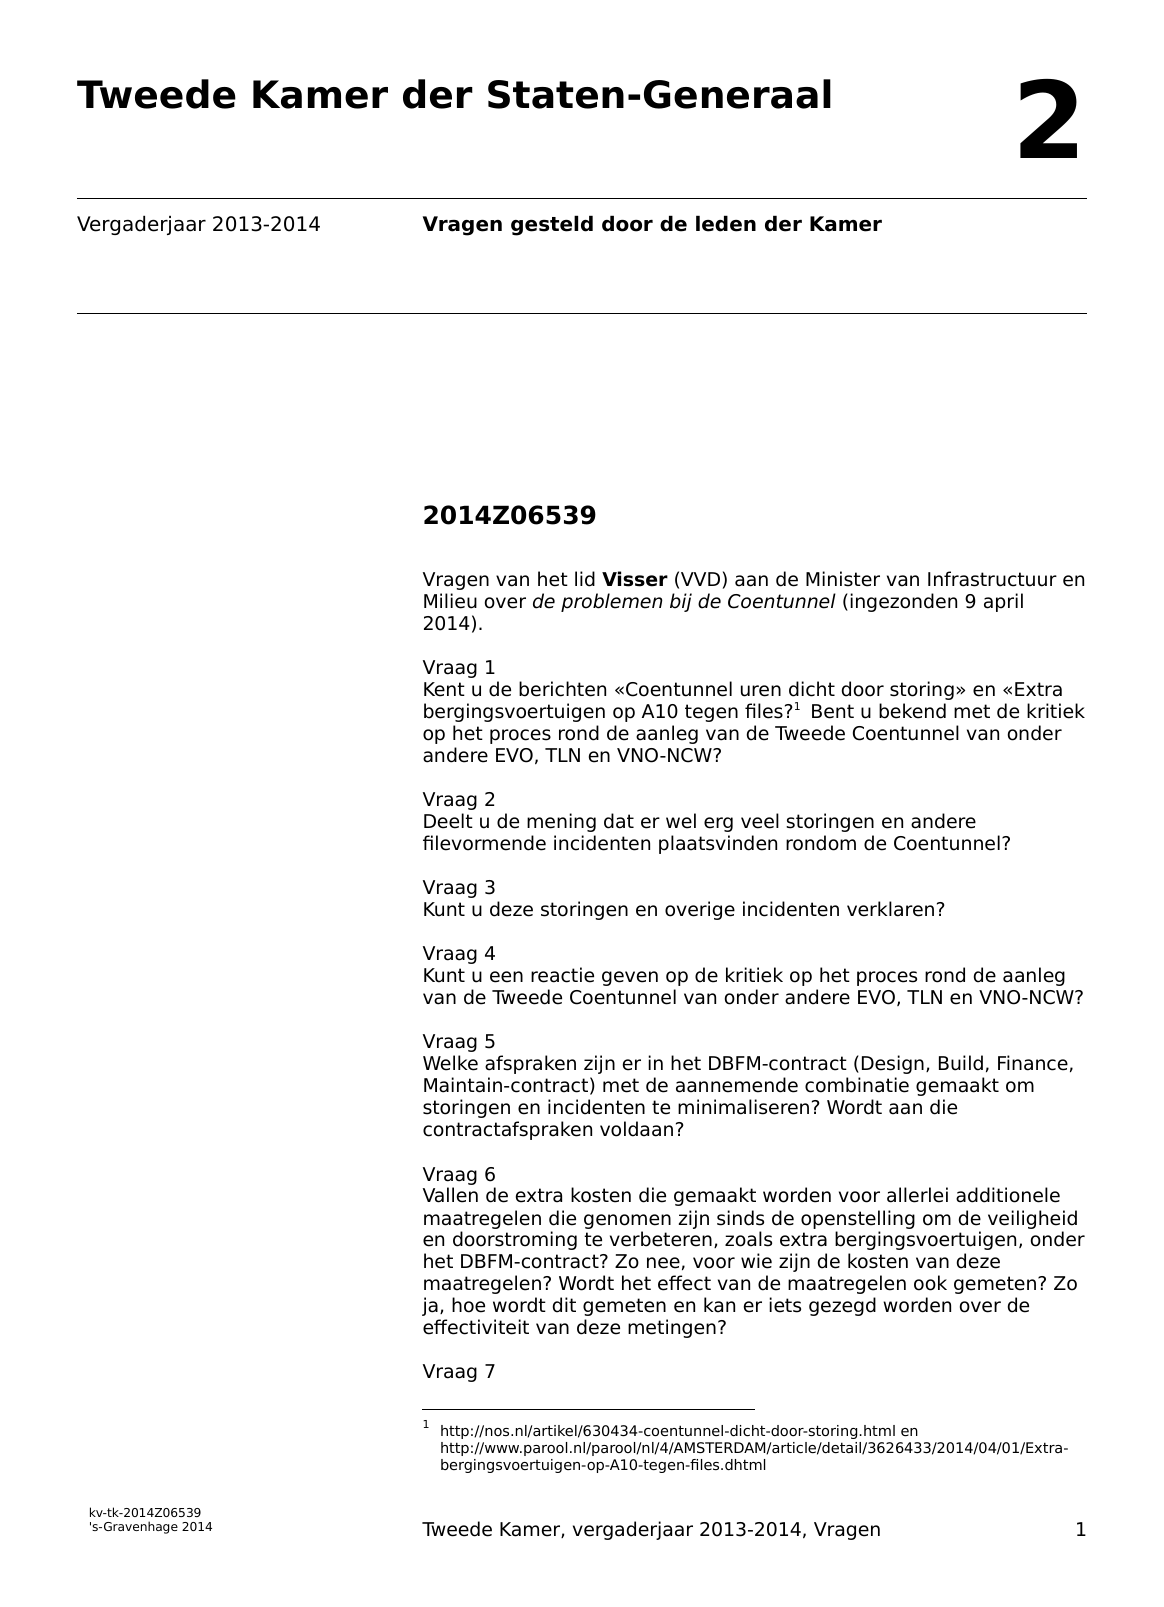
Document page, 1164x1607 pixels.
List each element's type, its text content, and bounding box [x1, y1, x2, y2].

table_cell Vergaderjaar 2013-2014 [77, 199, 422, 313]
text Deelt u de mening dat er wel erg veel storingen en andere filevormende incidenten plaatsvinden rondom de Coentunnel? [422, 811, 1087, 855]
text Vraag 4 [422, 943, 1087, 965]
text Vraag 7 [422, 1361, 1087, 1383]
text 's-Gravenhage 2014 [88, 1520, 323, 1534]
text Vraag 5 [422, 1031, 1087, 1053]
text Vallen de extra kosten die gemaakt worden voor allerlei additionele maatregelen die genomen zijn sinds de openstelling om de veiligheid en doorstroming te verbeteren, zoals extra bergingsvoertuigen, onder het DBFM-contract? Zo nee, voor wie zijn de kosten van deze maatregelen? Wordt het effect van de maatregelen ook gemeten? Zo ja, hoe wordt dit gemeten en kan er iets gezegd worden over de effectiviteit van deze metingen? [422, 1185, 1087, 1339]
text http://nos.nl/artikel/630434-coentunnel-dicht-door-storing.html en http://www.parool.nl/parool/nl/4/AMSTERDAM/article/detail/3626433/2014/04/01/Extra-bergingsvoertuigen-op-A10-tegen-files.dhtml [422, 1418, 1087, 1474]
text Vragen van het lid Visser (VVD) aan de Minister van Infrastructuur en Milieu over de problemen bij de Coentunnel (ingezonden 9 april 2014). [422, 569, 1087, 635]
text Kunt u een reactie geven op de kritiek op het proces rond de aanleg van de Tweede Coentunnel van onder andere EVO, TLN en VNO-NCW? [422, 965, 1087, 1009]
text Vraag 1 [422, 657, 1087, 679]
text Vraag 2 [422, 789, 1087, 811]
text Vraag 3 [422, 877, 1087, 899]
text kv-tk-2014Z06539 [88, 1506, 323, 1520]
table_cell Vragen gesteld door de leden der Kamer [422, 199, 1087, 313]
text Vraag 6 [422, 1163, 1087, 1185]
text Kunt u deze storingen en overige incidenten verklaren? [422, 899, 1087, 921]
text Kent u de berichten «Coentunnel uren dicht door storing» en «Extra bergingsvoertuigen op A10 tegen files? Bent u bekend met de kritiek op het proces rond de aanleg van de Tweede Coentunnel van onder andere EVO, TLN en VNO-NCW? [422, 679, 1087, 767]
table_header 2 [886, 59, 1087, 198]
text 2014Z06539 [422, 501, 1087, 531]
table_header Tweede Kamer der Staten-Generaal [77, 59, 886, 198]
text Welke afspraken zijn er in het DBFM-contract (Design, Build, Finance, Maintain-contract) met de aannemende combinatie gemaakt om storingen en incidenten te minimaliseren? Wordt aan die contractafspraken voldaan? [422, 1053, 1087, 1141]
